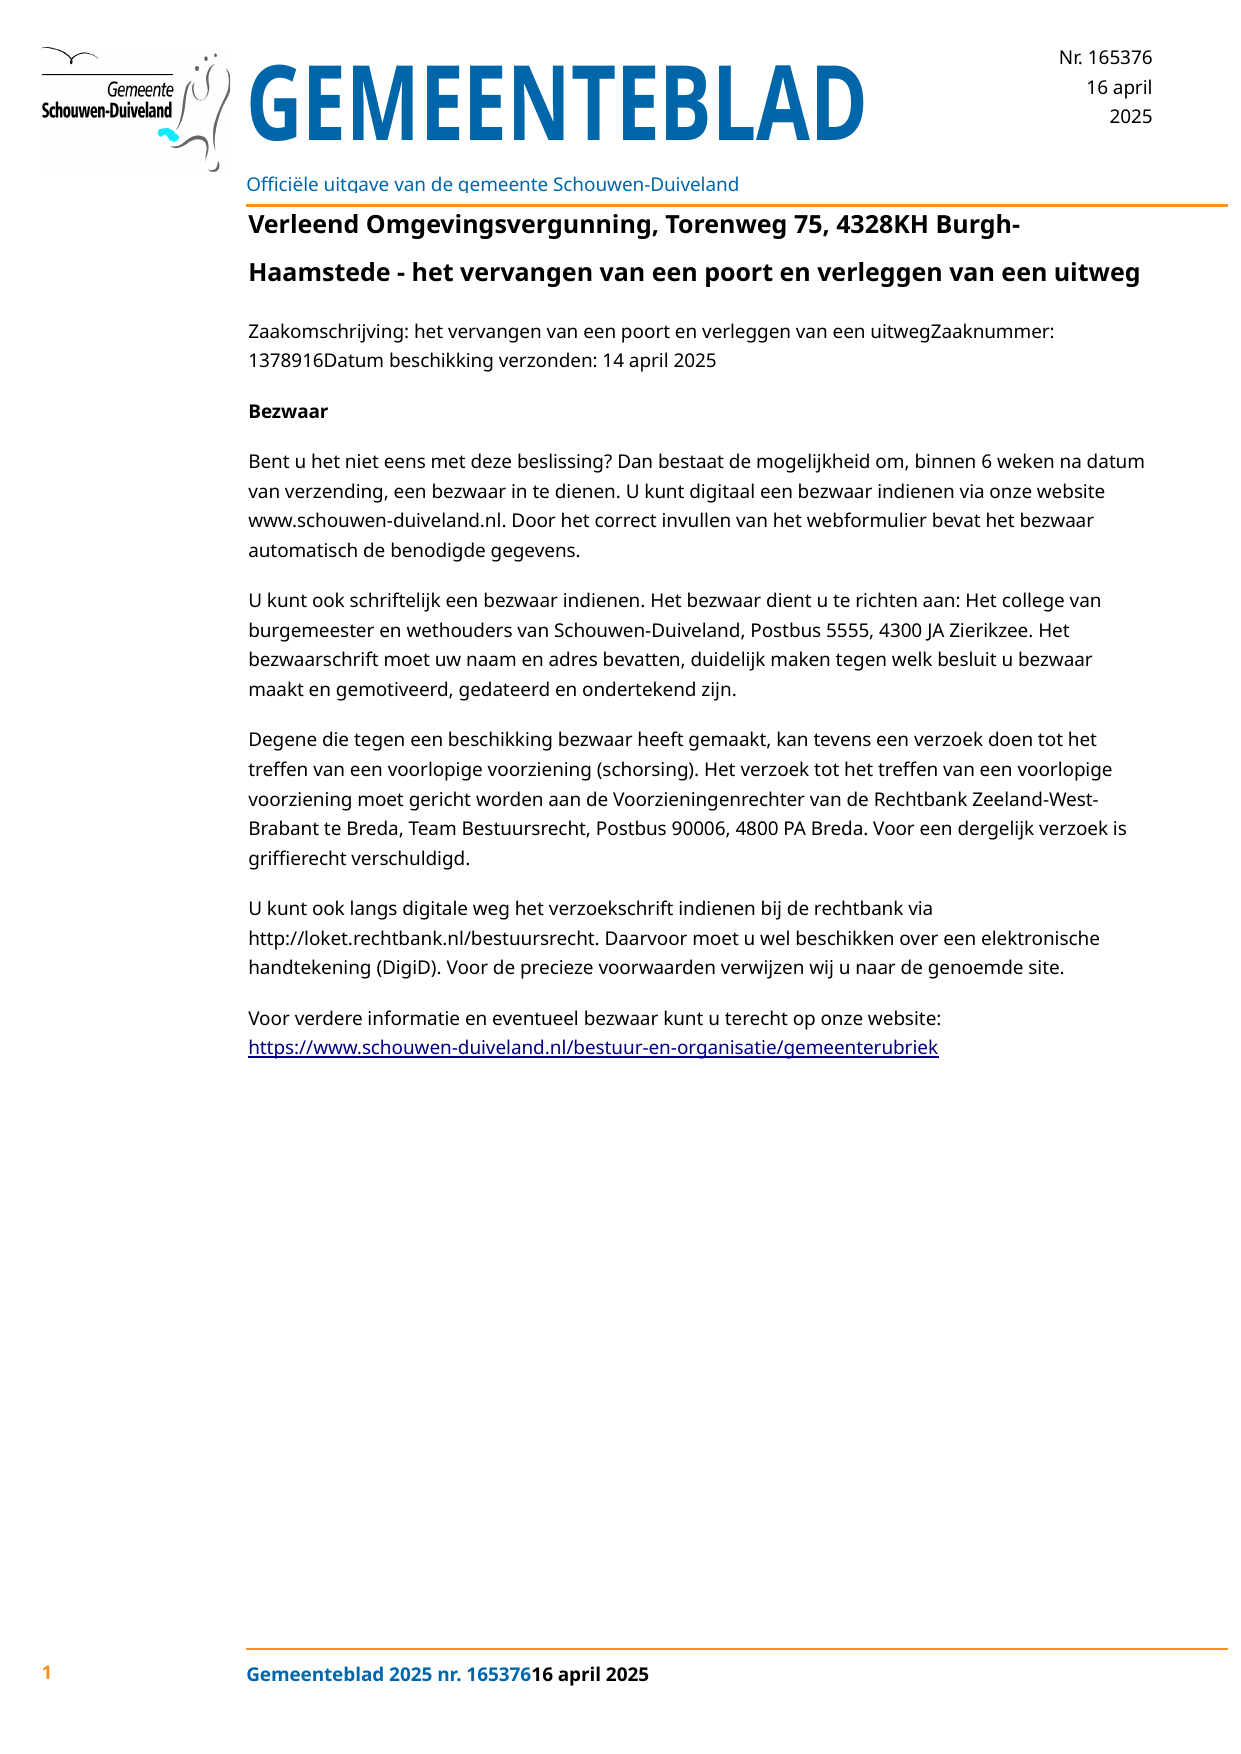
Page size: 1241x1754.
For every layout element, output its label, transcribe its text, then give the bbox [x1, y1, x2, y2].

text Bezwaar [248, 398, 1152, 424]
text Verleend Omgevingsvergunning, Torenweg 75, 4328KH Burgh-Haamstede - het vervangen van een poort en verleggen van een uitweg [248, 207, 1152, 288]
text Zaakomschrijving: het vervangen van een poort en verleggen van een uitwegZaaknummer: 1378916Datum beschikking verzonden: 14 april 2025 [248, 318, 1152, 373]
text U kunt ook langs digitale weg het verzoekschrift indienen bij de rechtbank via http://loket.rechtbank.nl/bestuursrecht. Daarvoor moet u wel beschikken over een elektronische handtekening (DigiD). Voor de precieze voorwaarden verwijzen wij u naar de genoemde site. [248, 895, 1152, 980]
text U kunt ook schriftelijk een bezwaar indienen. Het bezwaar dient u te richten aan: Het college van burgemeester en wethouders van Schouwen-Duiveland, Postbus 5555, 4300 JA Zierikzee. Het bezwaarschrift moet uw naam en adres bevatten, duidelijk maken tegen welk besluit u bezwaar maakt en gemotiveerd, gedateerd en ondertekend zijn. [248, 587, 1152, 702]
text Voor verdere informatie en eventueel bezwaar kunt u terecht op onze website: https://www.schouwen-duiveland.nl/bestuur-en-organisatie/gemeenterubriek [248, 1005, 1152, 1060]
text Degene die tegen een beschikking bezwaar heeft gemaakt, kan tevens een verzoek doen tot het treffen van een voorlopige voorziening (schorsing). Het verzoek tot het treffen van een voorlopige voorziening moet gericht worden aan de Voorzieningenrechter van de Rechtbank Zeeland-West-Brabant te Breda, Team Bestuursrecht, Postbus 90006, 4800 PA Breda. Voor een dergelijk verzoek is griffierecht verschuldigd. [248, 727, 1152, 871]
text Bent u het niet eens met deze beslissing? Dan bestaat de mogelijkheid om, binnen 6 weken na datum van verzending, een bezwaar in te dienen. U kunt digitaal een bezwaar indienen via onze website www.schouwen-duiveland.nl. Door het correct invullen van het webformulier bevat het bezwaar automatisch de benodigde gegevens. [248, 448, 1152, 563]
picture [41, 47, 231, 172]
